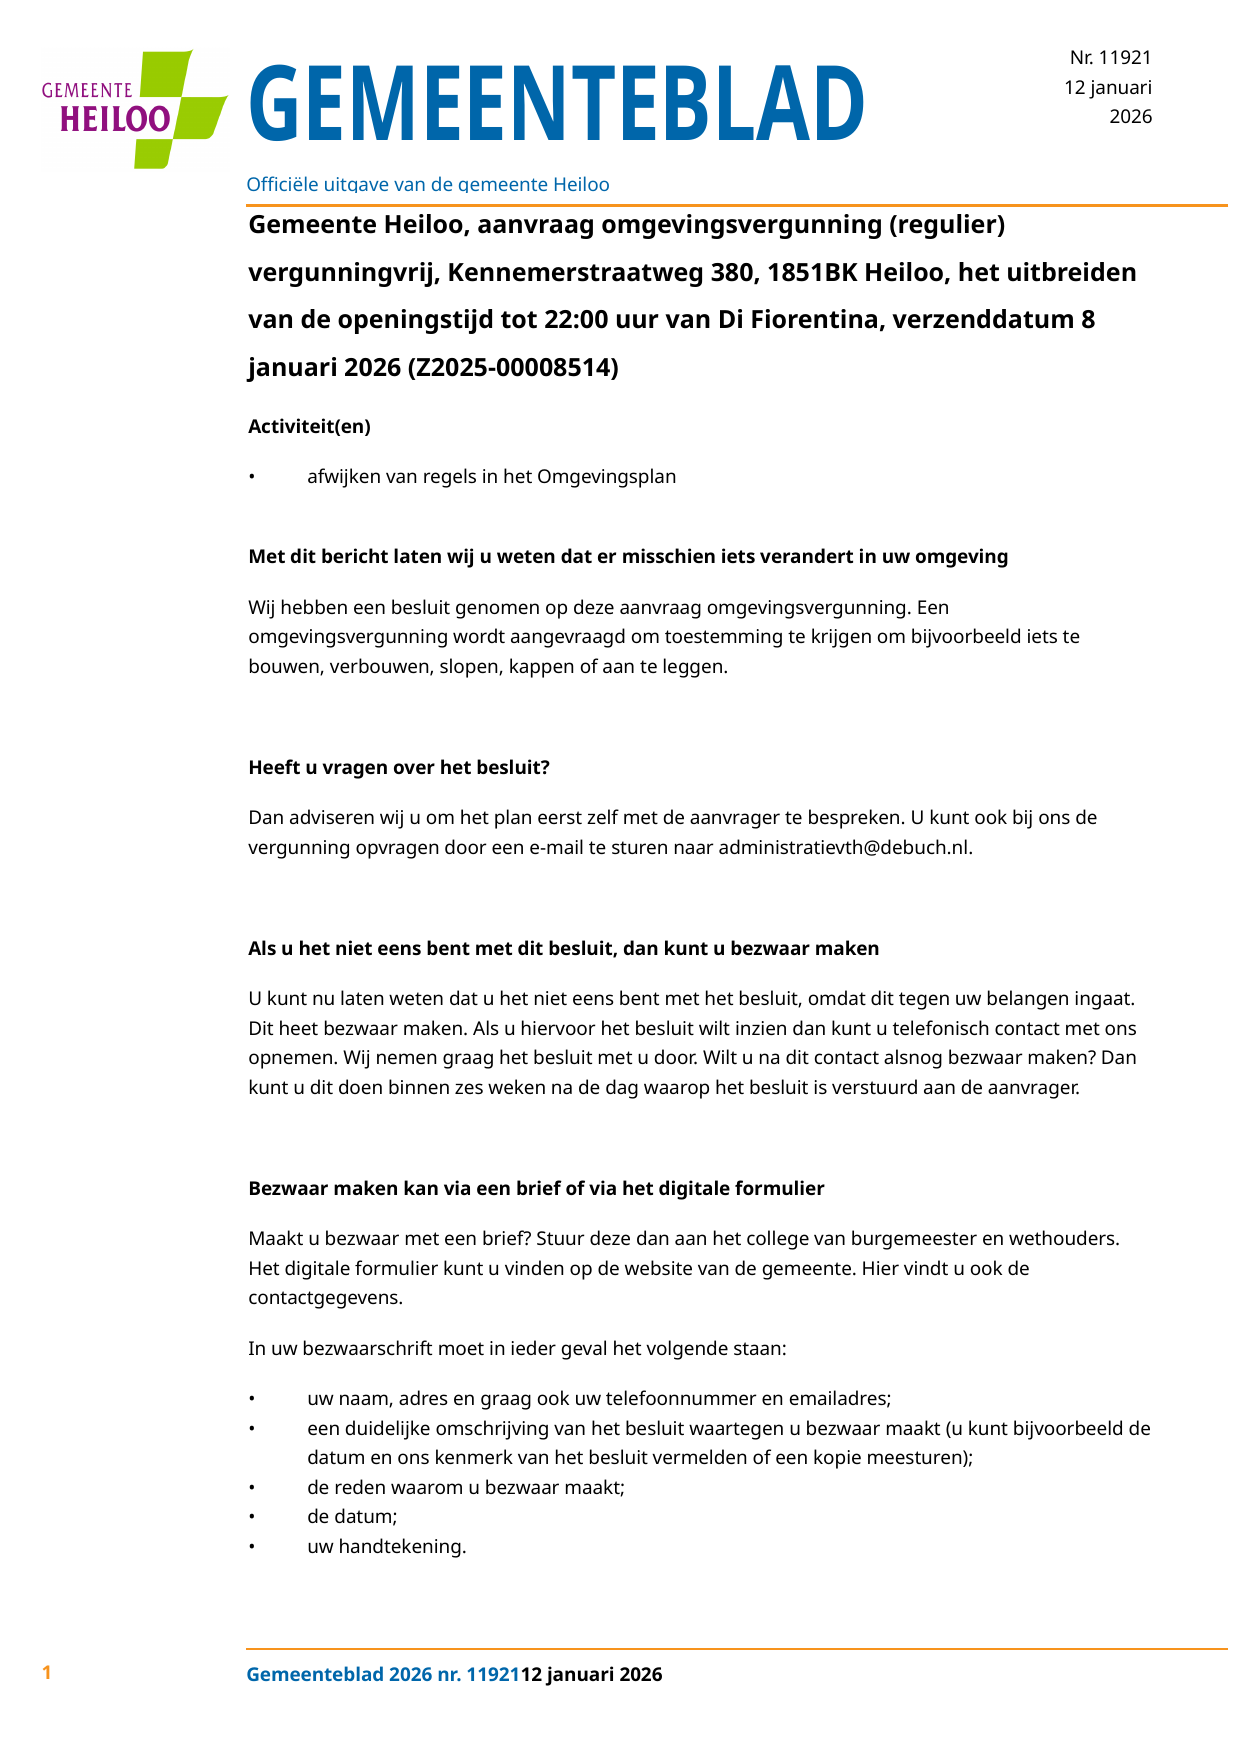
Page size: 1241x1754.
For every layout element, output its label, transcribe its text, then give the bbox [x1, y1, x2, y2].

text Als u het niet eens bent met dit besluit, dan kunt u bezwaar maken [248, 935, 1152, 961]
text Dan adviseren wij u om het plan eerst zelf met de aanvrager te bespreken. U kunt ook bij ons de vergunning opvragen door een e-mail te sturen naar administratievth@debuch.nl. [248, 804, 1152, 860]
text Met dit bericht laten wij u weten dat er misschien iets verandert in uw omgeving [248, 543, 1152, 569]
list de reden waarom u bezwaar maakt; [248, 1474, 1152, 1500]
text Activiteit(en) [248, 413, 1152, 439]
text Wij hebben een besluit genomen op deze aanvraag omgevingsvergunning. Een omgevingsvergunning wordt aangevraagd om toestemming te krijgen om bijvoorbeeld iets te bouwen, verbouwen, slopen, kappen of aan te leggen. [248, 594, 1152, 679]
list uw naam, adres en graag ook uw telefoonnummer en emailadres; [248, 1385, 1152, 1411]
text Gemeente Heiloo, aanvraag omgevingsvergunning (regulier) vergunningvrij, Kennemerstraatweg 380, 1851BK Heiloo, het uitbreiden van de openingstijd tot 22:00 uur van Di Fiorentina, verzenddatum 8 januari 2026 (Z2025-00008514) [248, 207, 1152, 384]
list uw handtekening. [248, 1533, 1152, 1559]
list de datum; [248, 1503, 1152, 1529]
list afwijken van regels in het Omgevingsplan [248, 463, 1152, 489]
text Heeft u vragen over het besluit? [248, 754, 1152, 780]
text Bezwaar maken kan via een brief of via het digitale formulier [248, 1175, 1152, 1201]
list een duidelijke omschrijving van het besluit waartegen u bezwaar maakt (u kunt bijvoorbeeld de datum en ons kenmerk van het besluit vermelden of een kopie meesturen); [248, 1415, 1152, 1470]
text In uw bezwaarschrift moet in ieder geval het volgende staan: [248, 1335, 1152, 1361]
text U kunt nu laten weten dat u het niet eens bent met het besluit, omdat dit tegen uw belangen ingaat. Dit heet bezwaar maken. Als u hiervoor het besluit wilt inzien dan kunt u telefonisch contact met ons opnemen. Wij nemen graag het besluit met u door. Wilt u na dit contact alsnog bezwaar maken? Dan kunt u dit doen binnen zes weken na de dag waarop het besluit is verstuurd aan de aanvrager. [248, 985, 1152, 1100]
text Maakt u bezwaar met een brief? Stuur deze dan aan het college van burgemeester en wethouders. Het digitale formulier kunt u vinden op de website van de gemeente. Hier vindt u ook de contactgegevens. [248, 1225, 1152, 1310]
picture [41, 47, 231, 172]
